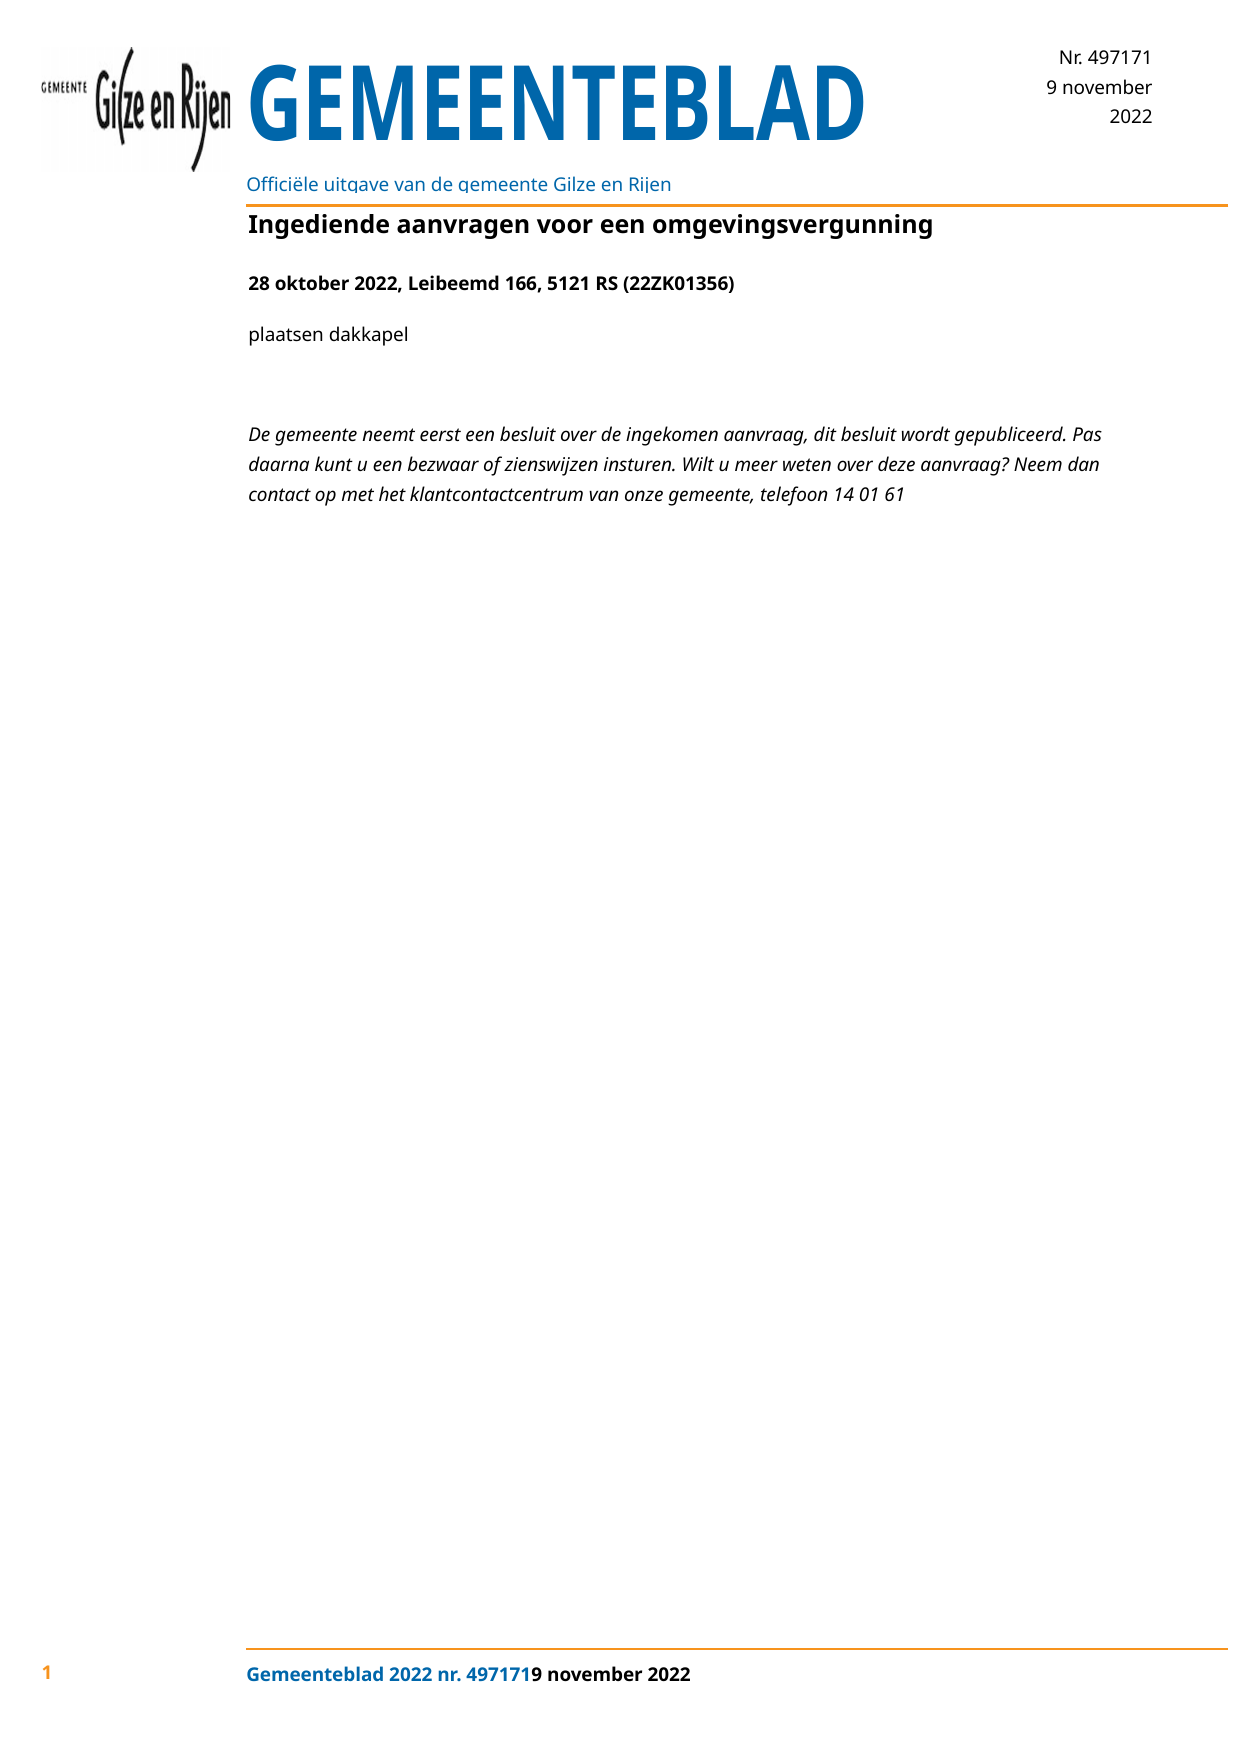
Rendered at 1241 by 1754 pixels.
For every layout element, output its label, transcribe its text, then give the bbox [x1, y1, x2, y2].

picture [41, 47, 231, 172]
text De gemeente neemt eerst een besluit over de ingekomen aanvraag, dit besluit wordt gepubliceerd. Pas daarna kunt u een bezwaar of zienswijzen insturen. Wilt u meer weten over deze aanvraag? Neem dan contact op met het klantcontactcentrum van onze gemeente, telefoon 14 01 61 [248, 422, 1152, 506]
text plaatsen dakkapel [248, 321, 1152, 346]
text 28 oktober 2022, Leibeemd 166, 5121 RS (22ZK01356) [248, 270, 1152, 296]
text Ingediende aanvragen voor een omgevingsvergunning [248, 207, 1152, 241]
